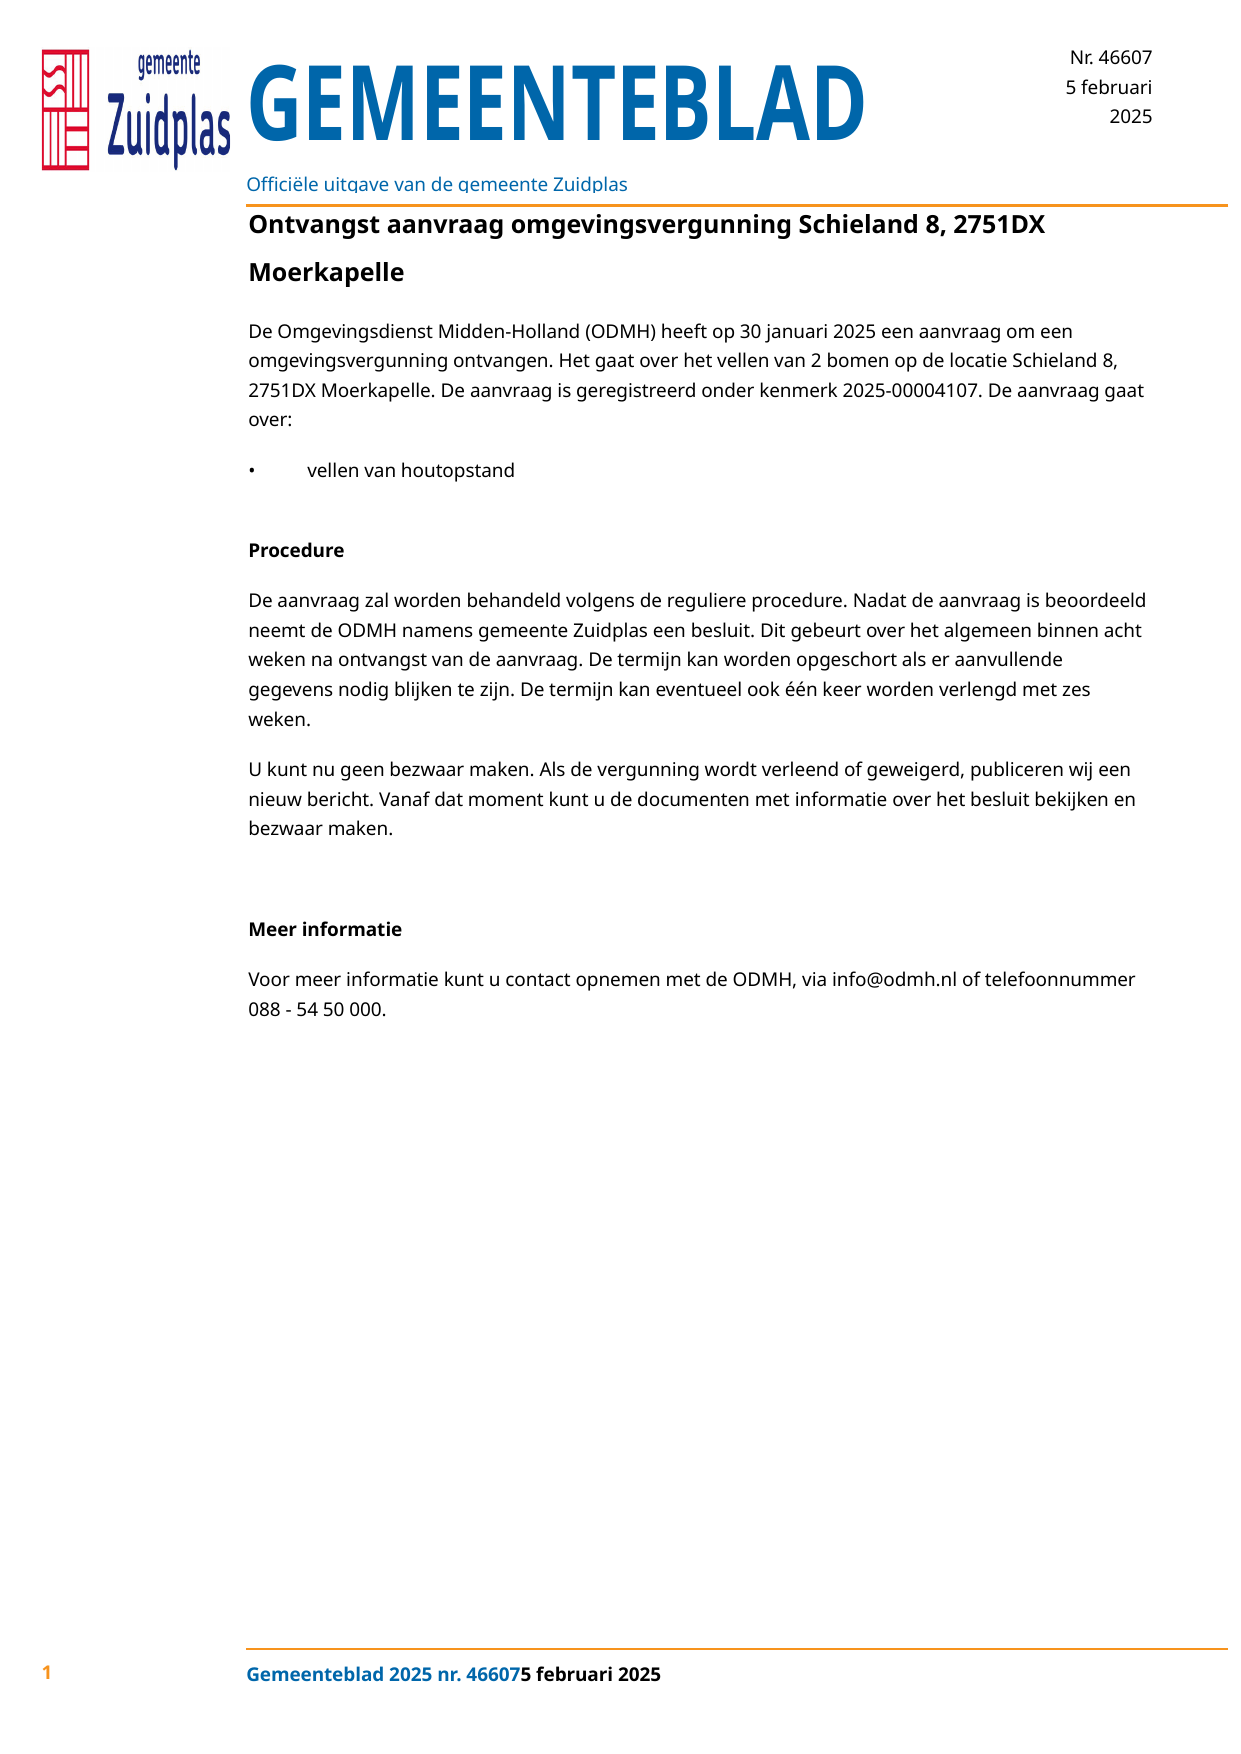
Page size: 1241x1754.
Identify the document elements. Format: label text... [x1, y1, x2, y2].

text Ontvangst aanvraag omgevingsvergunning Schieland 8, 2751DX Moerkapelle [248, 207, 1152, 288]
picture [41, 47, 231, 172]
text Procedure [248, 537, 1152, 563]
text Voor meer informatie kunt u contact opnemen met de ODMH, via info@odmh.nl of telefoonnummer 088 - 54 50 000. [248, 967, 1152, 1022]
text U kunt nu geen bezwaar maken. Als de vergunning wordt verleend of geweigerd, publiceren wij een nieuw bericht. Vanaf dat moment kunt u de documenten met informatie over het besluit bekijken en bezwaar maken. [248, 756, 1152, 841]
text De aanvraag zal worden behandeld volgens de reguliere procedure. Nadat de aanvraag is beoordeeld neemt de ODMH namens gemeente Zuidplas een besluit. Dit gebeurt over het algemeen binnen acht weken na ontvangst van de aanvraag. De termijn kan worden opgeschort als er aanvullende gegevens nodig blijken te zijn. De termijn kan eventueel ook één keer worden verlengd met zes weken. [248, 587, 1152, 732]
list vellen van houtopstand [248, 457, 1152, 483]
text Meer informatie [248, 916, 1152, 942]
text De Omgevingsdienst Midden-Holland (ODMH) heeft op 30 januari 2025 een aanvraag om een omgevingsvergunning ontvangen. Het gaat over het vellen van 2 bomen op de locatie Schieland 8, 2751DX Moerkapelle. De aanvraag is geregistreerd onder kenmerk 2025-00004107. De aanvraag gaat over: [248, 318, 1152, 432]
